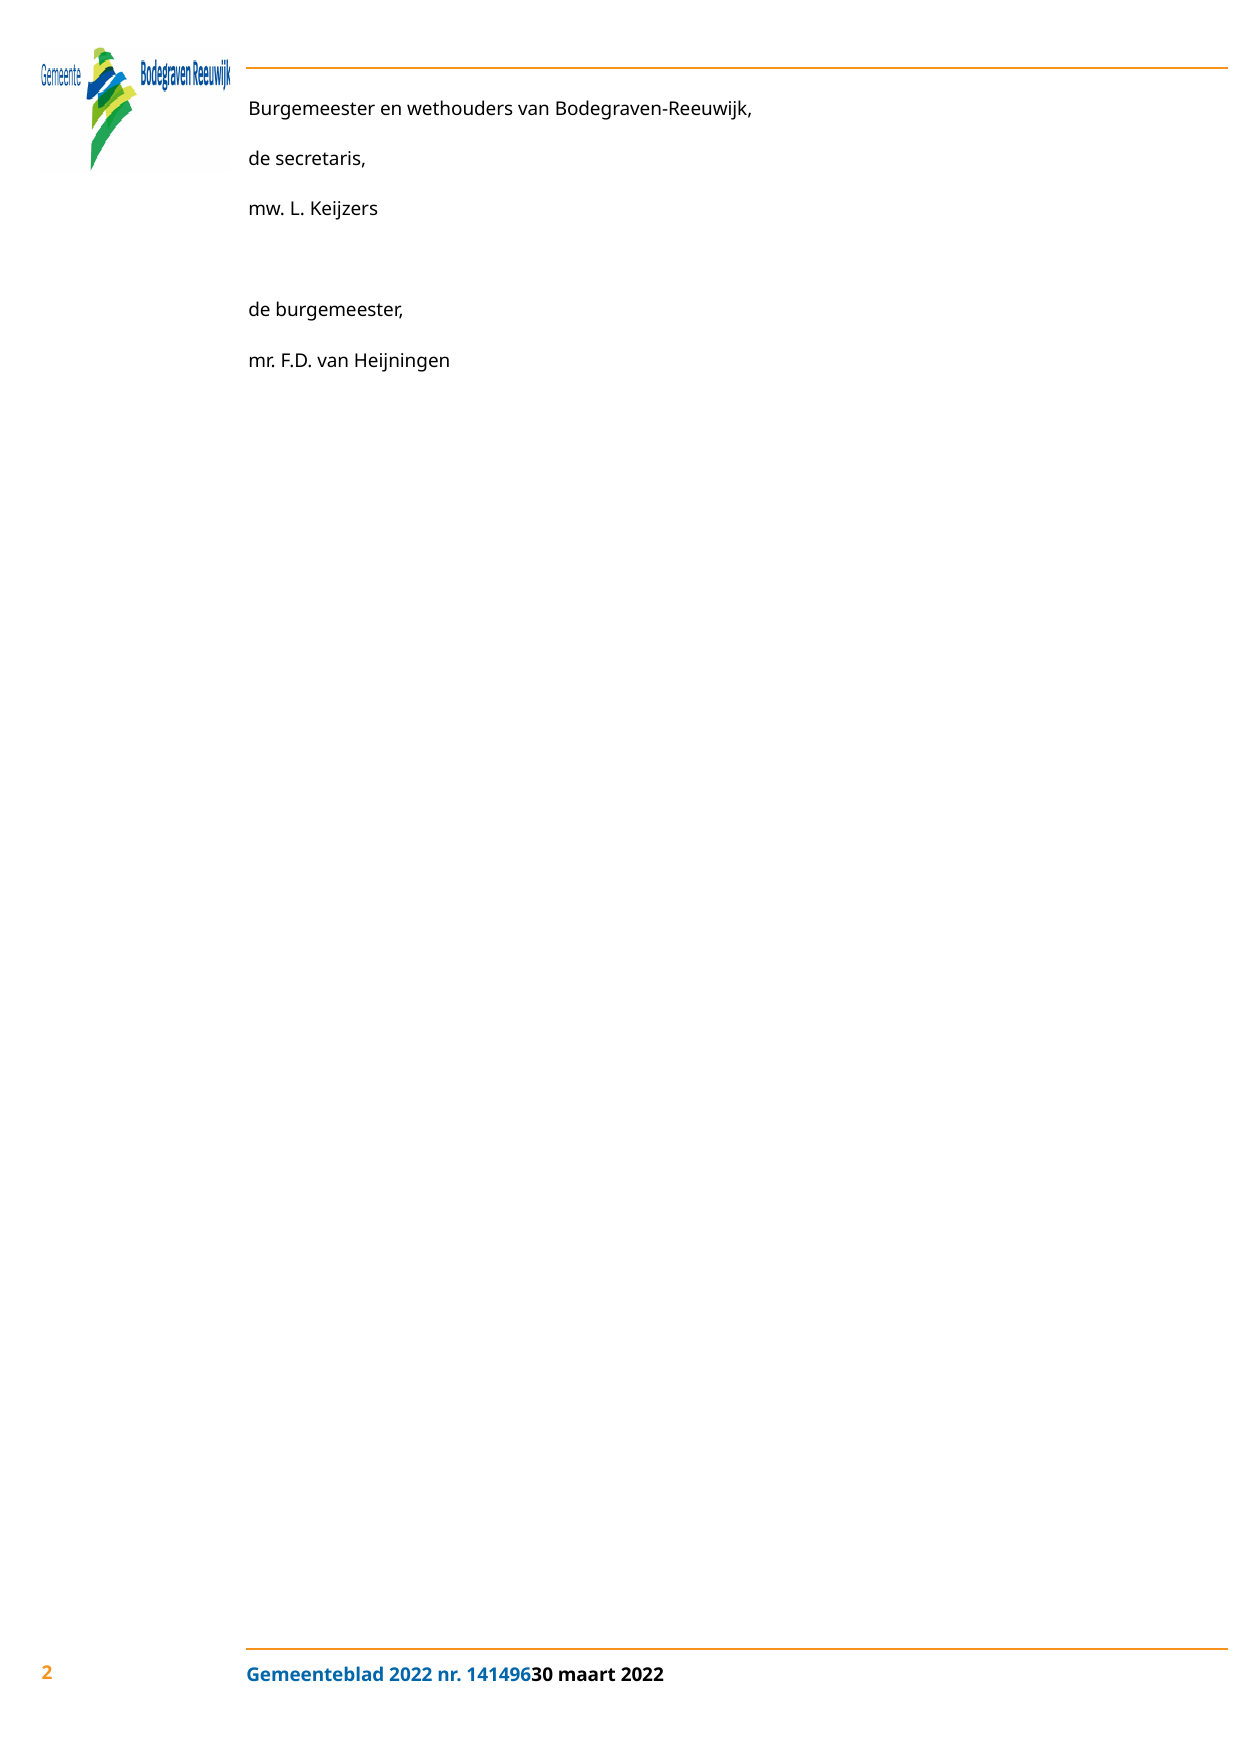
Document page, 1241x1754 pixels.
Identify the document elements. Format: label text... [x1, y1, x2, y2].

text de burgemeester, [248, 296, 1152, 322]
text mw. L. Keijzers [248, 196, 1152, 221]
text Burgemeester en wethouders van Bodegraven-Reeuwijk, [248, 95, 1152, 121]
text mr. F.D. van Heijningen [248, 347, 1152, 373]
text de secretaris, [248, 145, 1152, 171]
picture [41, 47, 231, 172]
